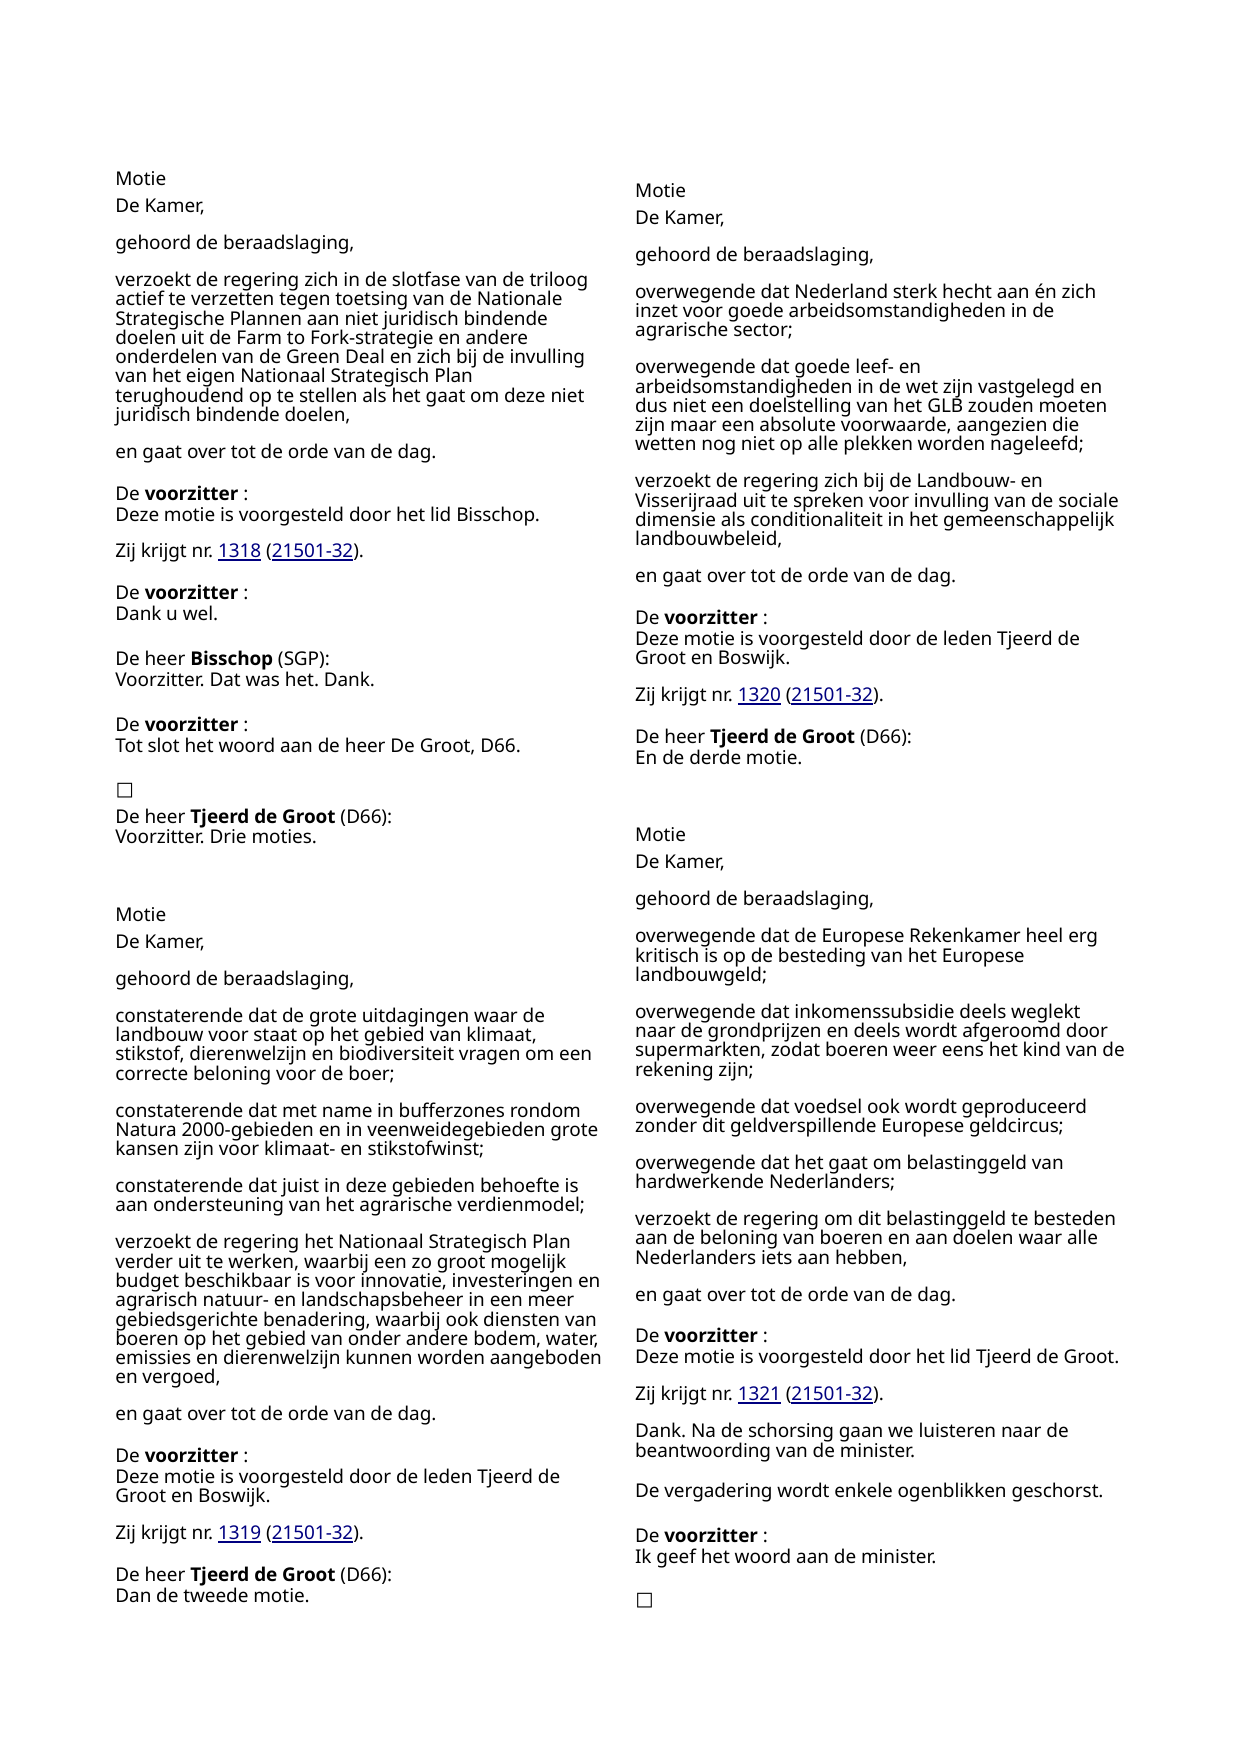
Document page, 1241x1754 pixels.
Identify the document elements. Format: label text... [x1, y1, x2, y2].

text De voorzitter : [115, 480, 605, 506]
text en gaat over tot de orde van de dag. [635, 1286, 1125, 1305]
text Zij krijgt nr. 1319 (21501-32). [115, 1524, 605, 1543]
text Zij krijgt nr. 1320 (21501-32). [635, 686, 1125, 705]
text ⬜ [115, 777, 605, 803]
text De vergadering wordt enkele ogenblikken geschorst. [635, 1482, 1125, 1501]
text verzoekt de regering zich bij de Landbouw- en Visserijraad uit te spreken voor invulling van de sociale dimensie als conditionaliteit in het gemeenschappelijk landbouwbeleid, [635, 472, 1125, 549]
text De Kamer, [635, 209, 1125, 228]
text Ik geef het woord aan de minister. [635, 1548, 1125, 1567]
text De Kamer, [115, 933, 605, 952]
text gehoord de beraadslaging, [635, 246, 1125, 265]
text gehoord de beraadslaging, [115, 234, 605, 253]
text constaterende dat de grote uitdagingen waar de landbouw voor staat op het gebied van klimaat, stikstof, dierenwelzijn en biodiversiteit vragen om een correcte beloning voor de boer; [115, 1007, 605, 1084]
text De voorzitter : [115, 1442, 605, 1468]
text Dan de tweede motie. [115, 1587, 605, 1606]
text overwegende dat voedsel ook wordt geproduceerd zonder dit geldverspillende Europese geldcircus; [635, 1098, 1125, 1136]
text Voorzitter. Drie moties. [115, 828, 605, 848]
text De Kamer, [635, 853, 1125, 873]
text en gaat over tot de orde van de dag. [115, 443, 605, 462]
text Deze motie is voorgesteld door het lid Tjeerd de Groot. [635, 1348, 1125, 1368]
text gehoord de beraadslaging, [635, 890, 1125, 909]
text De heer Tjeerd de Groot (D66): [115, 1561, 605, 1587]
text De voorzitter : [115, 711, 605, 737]
text Motie [635, 177, 1125, 203]
text Dank u wel. [115, 605, 605, 624]
text Zij krijgt nr. 1318 (21501-32). [115, 542, 605, 562]
text en gaat over tot de orde van de dag. [115, 1405, 605, 1424]
text constaterende dat juist in deze gebieden behoefte is aan ondersteuning van het agrarische verdienmodel; [115, 1177, 605, 1216]
text en gaat over tot de orde van de dag. [635, 567, 1125, 586]
text Dank. Na de schorsing gaan we luisteren naar de beantwoording van de minister. [635, 1422, 1125, 1461]
text overwegende dat het gaat om belastinggeld van hardwerkende Nederlanders; [635, 1154, 1125, 1192]
text De voorzitter : [635, 604, 1125, 630]
text De heer Tjeerd de Groot (D66): [115, 803, 605, 828]
text Motie [115, 901, 605, 927]
text Motie [635, 822, 1125, 847]
text ⬜ [635, 1588, 1125, 1613]
text De heer Bisschop (SGP): [115, 645, 605, 671]
text De Kamer, [115, 197, 605, 216]
text gehoord de beraadslaging, [115, 970, 605, 989]
text Voorzitter. Dat was het. Dank. [115, 671, 605, 690]
text Motie [115, 165, 605, 191]
text overwegende dat de Europese Rekenkamer heel erg kritisch is op de besteding van het Europese landbouwgeld; [635, 927, 1125, 985]
text verzoekt de regering om dit belastinggeld te besteden aan de beloning van boeren en aan doelen waar alle Nederlanders iets aan hebben, [635, 1210, 1125, 1268]
text Deze motie is voorgesteld door het lid Bisschop. [115, 506, 605, 525]
text constaterende dat met name in bufferzones rondom Natura 2000-gebieden en in veenweidegebieden grote kansen zijn voor klimaat- en stikstofwinst; [115, 1102, 605, 1159]
text Deze motie is voorgesteld door de leden Tjeerd de Groot en Boswijk. [635, 630, 1125, 668]
text De heer Tjeerd de Groot (D66): [635, 723, 1125, 749]
text De voorzitter : [115, 579, 605, 605]
text Zij krijgt nr. 1321 (21501-32). [635, 1385, 1125, 1404]
text overwegende dat goede leef- en arbeidsomstandigheden in de wet zijn vastgelegd en dus niet een doelstelling van het GLB zouden moeten zijn maar een absolute voorwaarde, aangezien die wetten nog niet op alle plekken worden nageleefd; [635, 358, 1125, 455]
text overwegende dat Nederland sterk hecht aan én zich inzet voor goede arbeidsomstandigheden in de agrarische sector; [635, 283, 1125, 341]
text Deze motie is voorgesteld door de leden Tjeerd de Groot en Boswijk. [115, 1468, 605, 1507]
text verzoekt de regering het Nationaal Strategisch Plan verder uit te werken, waarbij een zo groot mogelijk budget beschikbaar is voor innovatie, investeringen en agrarisch natuur- en landschapsbeheer in een meer gebiedsgerichte benadering, waarbij ook diensten van boeren op het gebied van onder andere bodem, water, emissies en dierenwelzijn kunnen worden aangeboden en vergoed, [115, 1233, 605, 1388]
text De voorzitter : [635, 1323, 1125, 1348]
text verzoekt de regering zich in de slotfase van de triloog actief te verzetten tegen toetsing van de Nationale Strategische Plannen aan niet juridisch bindende doelen uit de Farm to Fork-strategie en andere onderdelen van de Green Deal en zich bij de invulling van het eigen Nationaal Strategisch Plan terughoudend op te stellen als het gaat om deze niet juridisch bindende doelen, [115, 271, 605, 425]
text En de derde motie. [635, 749, 1125, 768]
text Tot slot het woord aan de heer De Groot, D66. [115, 737, 605, 756]
text De voorzitter : [635, 1522, 1125, 1548]
text overwegende dat inkomenssubsidie deels weglekt naar de grondprijzen en deels wordt afgeroomd door supermarkten, zodat boeren weer eens het kind van de rekening zijn; [635, 1003, 1125, 1080]
